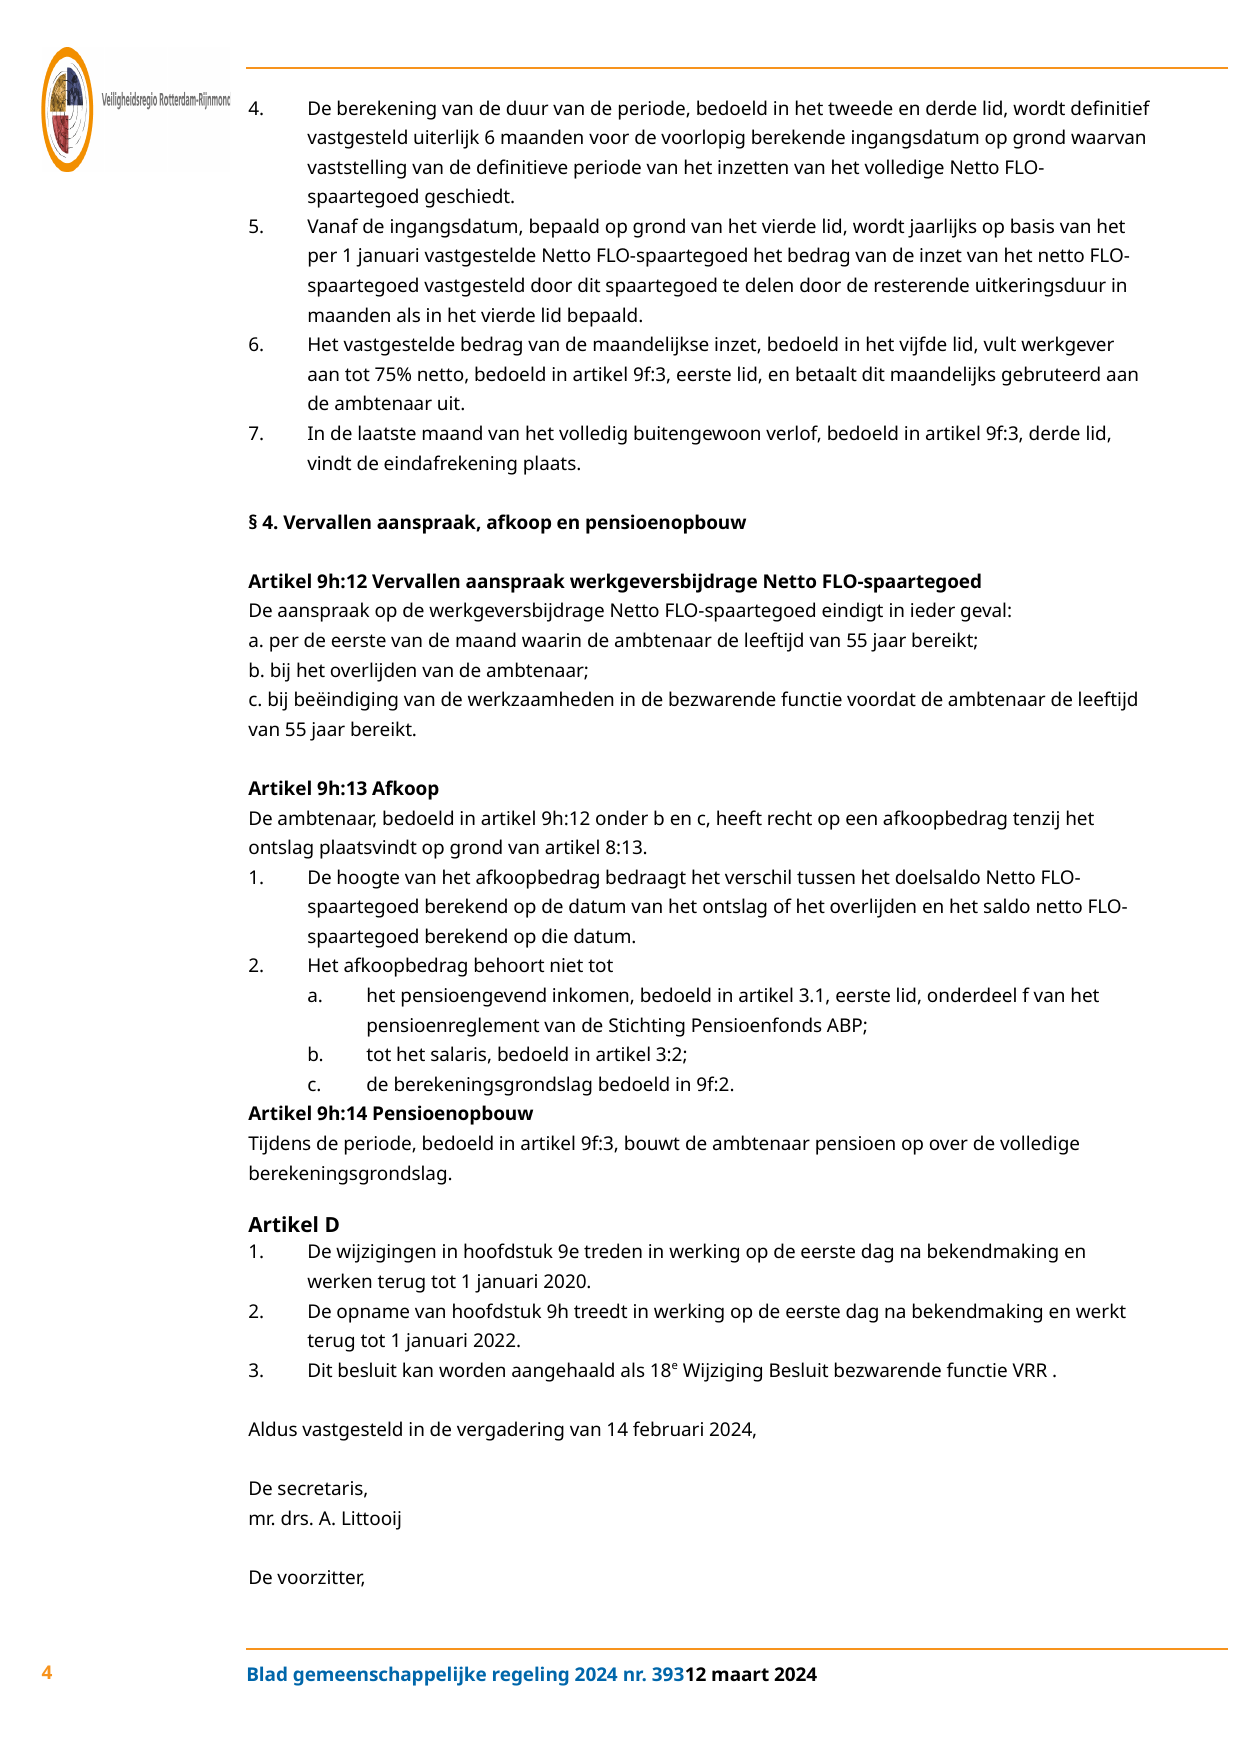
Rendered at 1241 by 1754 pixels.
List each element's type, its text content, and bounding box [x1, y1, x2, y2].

text Artikel 9h:13 Afkoop [248, 775, 1152, 801]
text Tijdens de periode, bedoeld in artikel 9f:3, bouwt de ambtenaar pensioen op over de volledige berekeningsgrondslag. [248, 1130, 1152, 1186]
list In de laatste maand van het volledig buitengewoon verlof, bedoeld in artikel 9f:3, derde lid, vindt de eindafrekening plaats. [248, 420, 1152, 476]
text § 4. Vervallen aanspraak, afkoop en pensioenopbouw [248, 509, 1152, 535]
text De aanspraak op de werkgeversbijdrage Netto FLO-spaartegoed eindigt in ieder geval: [248, 598, 1152, 623]
text De secretaris, [248, 1475, 1152, 1501]
list het pensioengevend inkomen, bedoeld in artikel 3.1, eerste lid, onderdeel f van het pensioenreglement van de Stichting Pensioenfonds ABP; [307, 982, 1152, 1038]
text mr. drs. A. Littooij [248, 1505, 1152, 1531]
list De opname van hoofdstuk 9h treedt in werking op de eerste dag na bekendmaking en werkt terug tot 1 januari 2022. [248, 1298, 1152, 1353]
list tot het salaris, bedoeld in artikel 3:2; [307, 1041, 1152, 1067]
text Aldus vastgesteld in de vergadering van 14 februari 2024, [248, 1416, 1152, 1442]
list de berekeningsgrondslag bedoeld in 9f:2. [307, 1071, 1152, 1097]
text Artikel D [248, 1210, 1152, 1239]
list Het afkoopbedrag behoort niet tot [248, 953, 1152, 978]
text Artikel 9h:14 Pensioenopbouw [248, 1101, 1152, 1126]
list Dit besluit kan worden aangehaald als 18e Wijziging Besluit bezwarende functie VRR . [248, 1357, 1152, 1383]
text De voorzitter, [248, 1564, 1152, 1590]
list Vanaf de ingangsdatum, bepaald op grond van het vierde lid, wordt jaarlijks op basis van het per 1 januari vastgestelde Netto FLO-spaartegoed het bedrag van de inzet van het netto FLO-spaartegoed vastgesteld door dit spaartegoed te delen door de resterende uitkeringsduur in maanden als in het vierde lid bepaald. [248, 213, 1152, 328]
list Het vastgestelde bedrag van de maandelijkse inzet, bedoeld in het vijfde lid, vult werkgever aan tot 75% netto, bedoeld in artikel 9f:3, eerste lid, en betaalt dit maandelijks gebruteerd aan de ambtenaar uit. [248, 331, 1152, 416]
picture [41, 47, 231, 172]
list De berekening van de duur van de periode, bedoeld in het tweede en derde lid, wordt definitief vastgesteld uiterlijk 6 maanden voor de voorlopig berekende ingangsdatum op grond waarvan vaststelling van de definitieve periode van het inzetten van het volledige Netto FLO-spaartegoed geschiedt. [248, 95, 1152, 209]
text b. bij het overlijden van de ambtenaar; [248, 657, 1152, 683]
text c. bij beëindiging van de werkzaamheden in de bezwarende functie voordat de ambtenaar de leeftijd van 55 jaar bereikt. [248, 686, 1152, 742]
list De hoogte van het afkoopbedrag bedraagt het verschil tussen het doelsaldo Netto FLO-spaartegoed berekend op de datum van het ontslag of het overlijden en het saldo netto FLO-spaartegoed berekend op die datum. [248, 864, 1152, 949]
text Artikel 9h:12 Vervallen aanspraak werkgeversbijdrage Netto FLO-spaartegoed [248, 568, 1152, 594]
list De wijzigingen in hoofdstuk 9e treden in werking op de eerste dag na bekendmaking en werken terug tot 1 januari 2020. [248, 1239, 1152, 1294]
text De ambtenaar, bedoeld in artikel 9h:12 onder b en c, heeft recht op een afkoopbedrag tenzij het ontslag plaatsvindt op grond van artikel 8:13. [248, 805, 1152, 860]
text a. per de eerste van de maand waarin de ambtenaar de leeftijd van 55 jaar bereikt; [248, 627, 1152, 653]
